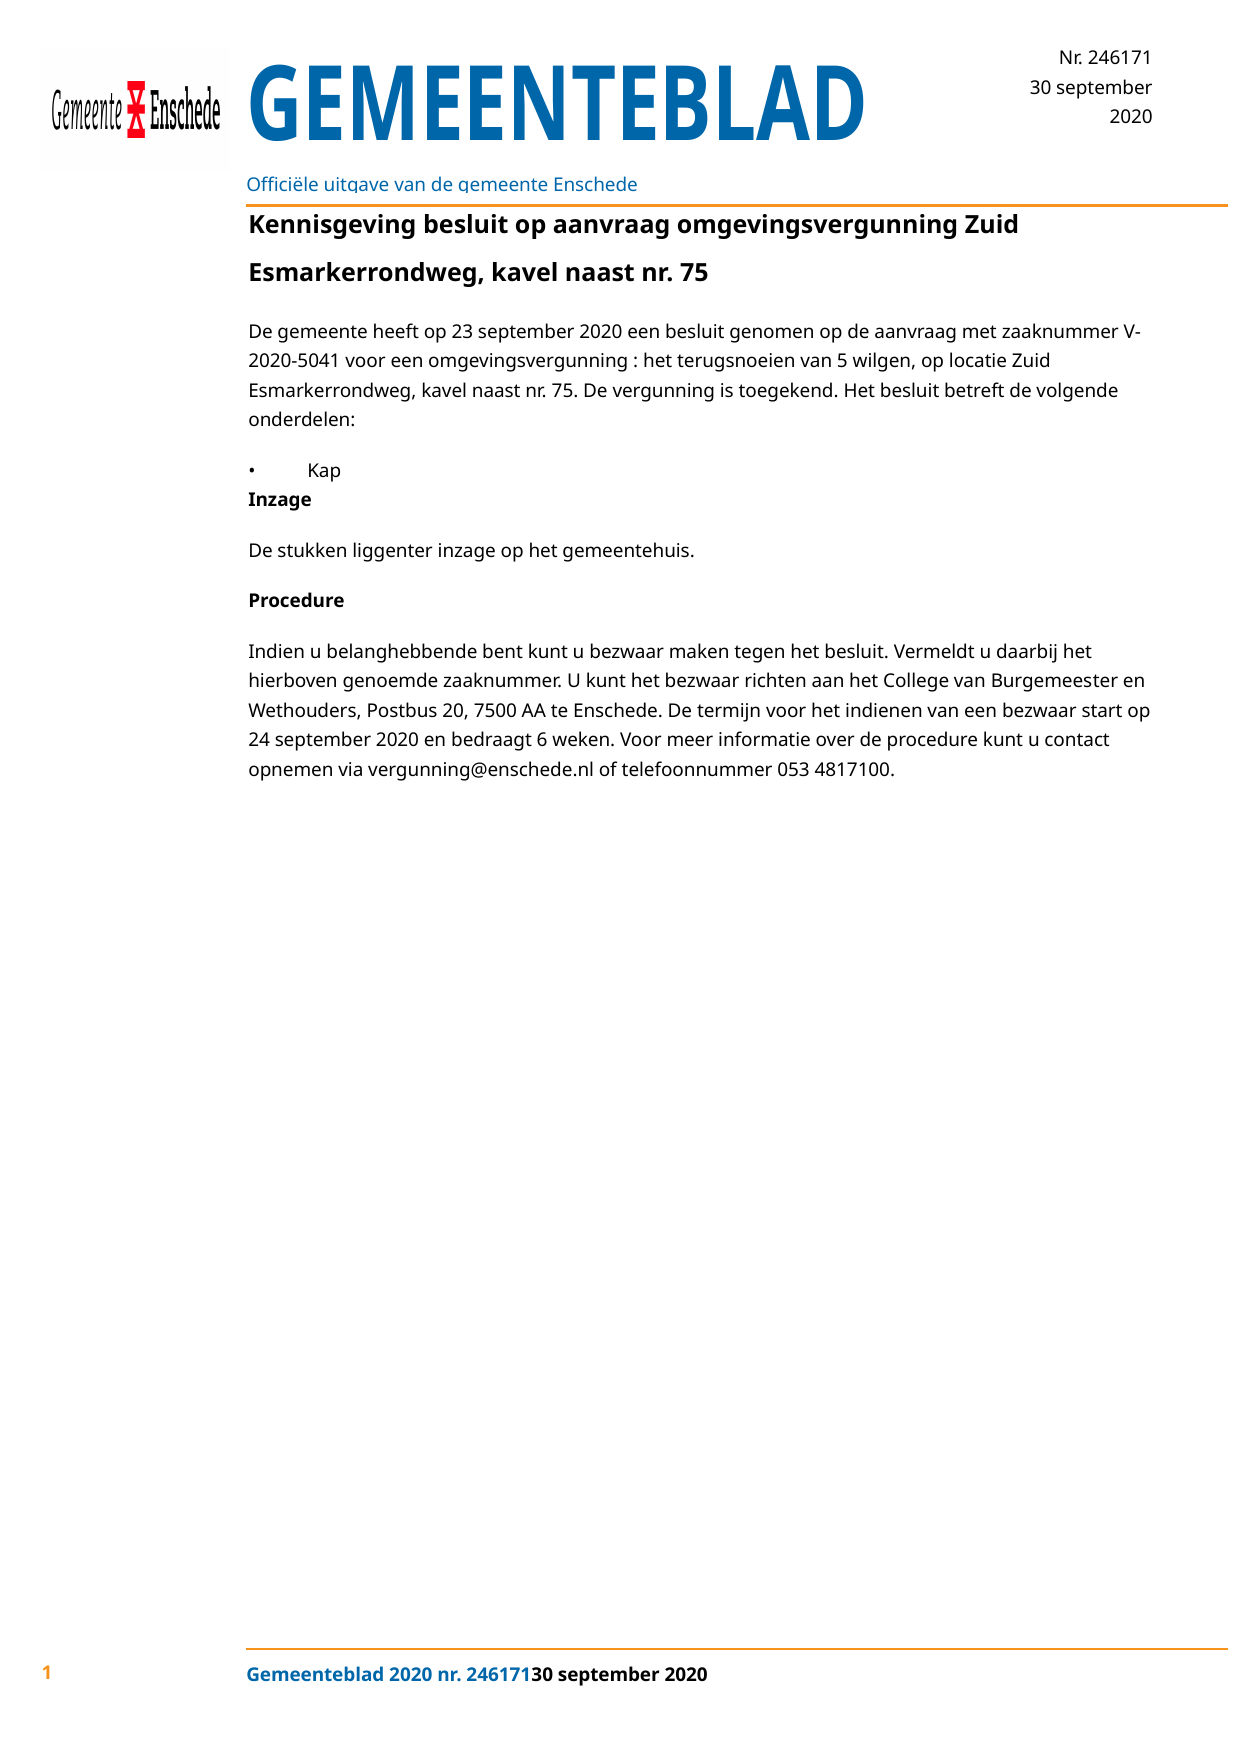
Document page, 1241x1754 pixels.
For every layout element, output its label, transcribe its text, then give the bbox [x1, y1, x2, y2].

text Inzage [248, 487, 1152, 512]
text Procedure [248, 587, 1152, 613]
text Kennisgeving besluit op aanvraag omgevingsvergunning Zuid Esmarkerrondweg, kavel naast nr. 75 [248, 207, 1152, 288]
text De stukken liggenter inzage op het gemeentehuis. [248, 537, 1152, 563]
text Indien u belanghebbende bent kunt u bezwaar maken tegen het besluit. Vermeldt u daarbij het hierboven genoemde zaaknummer. U kunt het bezwaar richten aan het College van Burgemees­ter en Wethouders, Postbus 20, 7500 AA te Enschede. De termijn voor het indienen van een bezwaar start op 24 september 2020 en bedraagt 6 weken. Voor meer informatie over de procedure kunt u contact opnemen via vergunning@enschede.nl of telefoonnummer 053 4817100. [248, 638, 1152, 782]
text De gemeente heeft op 23 september 2020 een besluit genomen op de aanvraag met zaaknummer V-2020-5041 voor een omgevingsvergunning : het terugsnoeien van 5 wilgen, op locatie Zuid Esmarkerrondweg, kavel naast nr. 75. De vergunning is toegekend. Het besluit betreft de volgende onderdelen: [248, 318, 1152, 432]
picture [41, 47, 231, 172]
list Kap [248, 457, 1152, 483]
